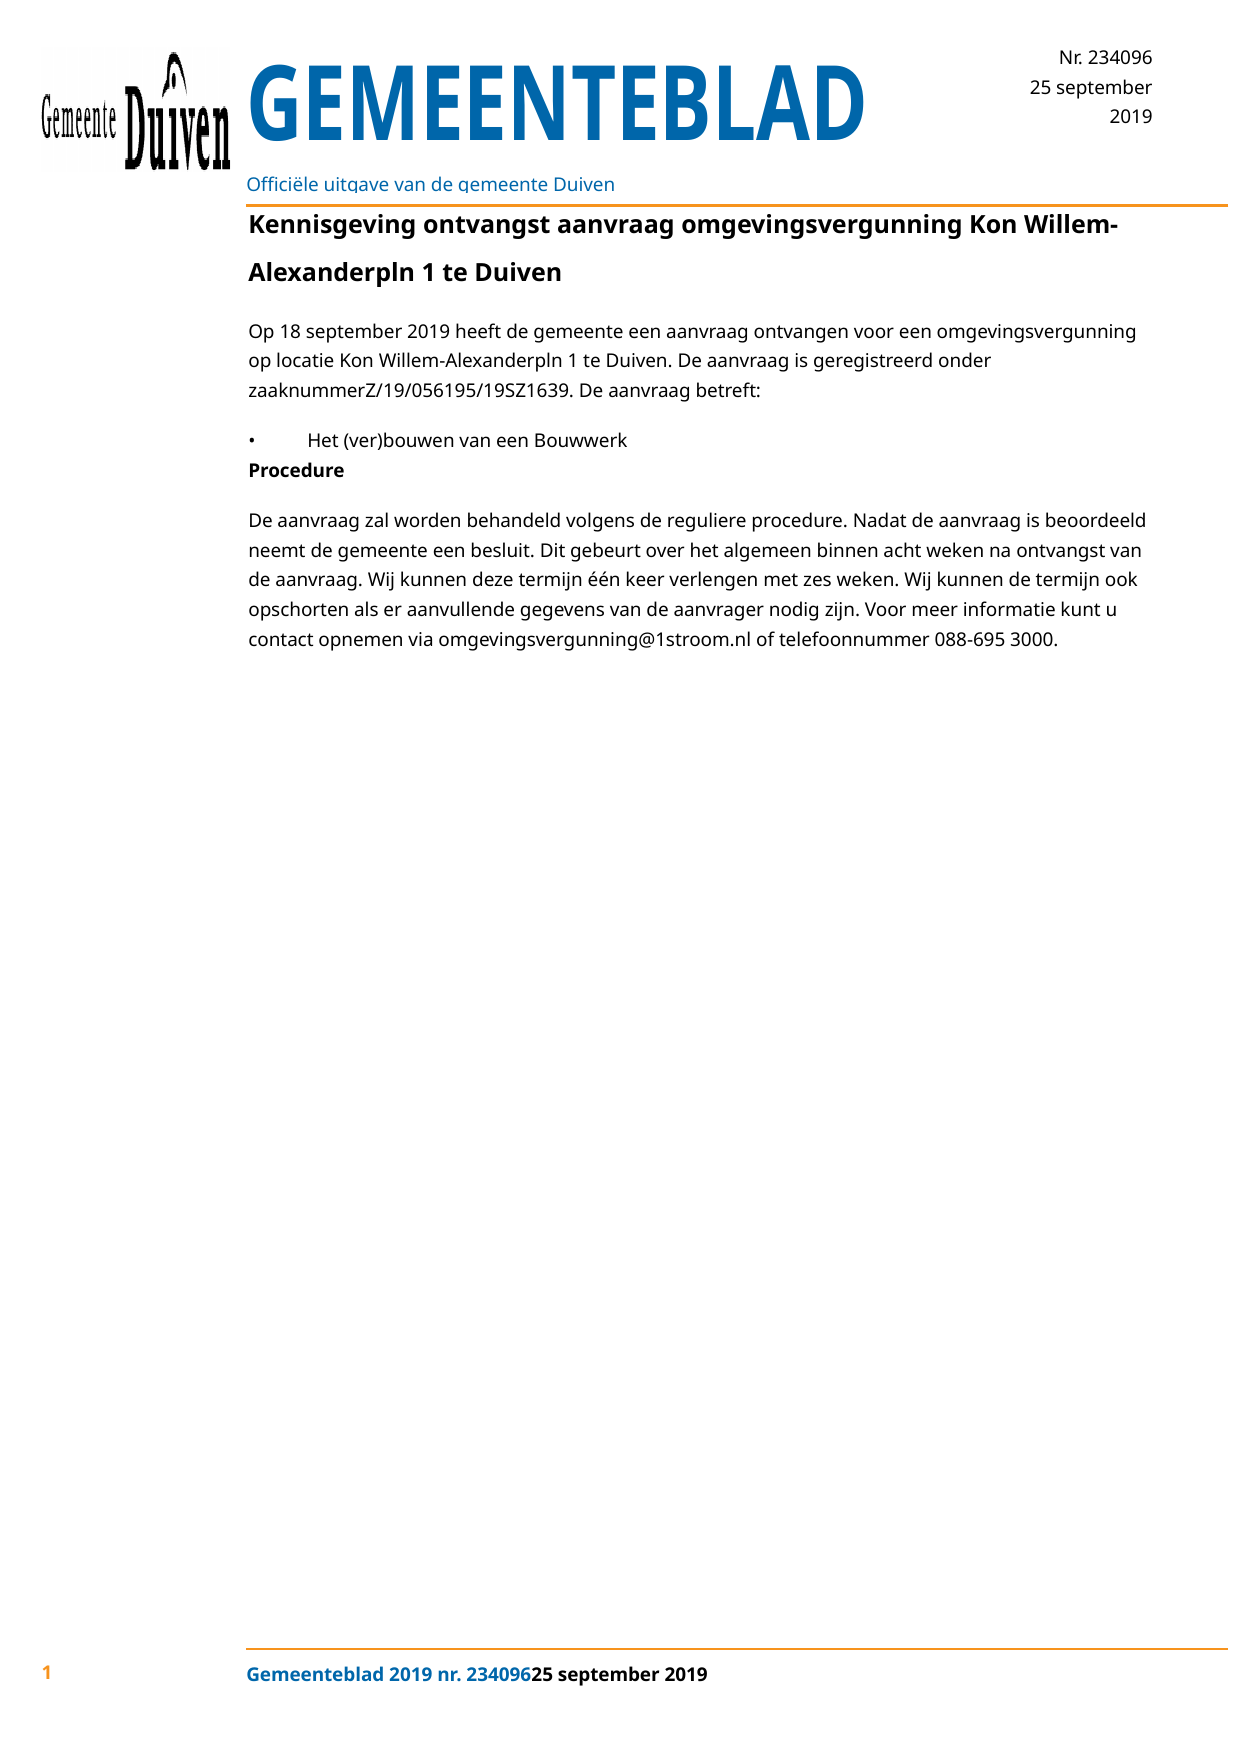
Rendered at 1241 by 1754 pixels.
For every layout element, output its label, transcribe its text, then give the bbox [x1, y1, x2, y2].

text Kennisgeving ontvangst aanvraag omgevingsvergunning Kon Willem-Alexanderpln 1 te Duiven [248, 207, 1152, 288]
text De aanvraag zal worden behandeld volgens de reguliere procedure. Nadat de aanvraag is beoordeeld neemt de gemeente een besluit. Dit gebeurt over het algemeen binnen acht weken na ontvangst van de aanvraag. Wij kunnen deze termijn één keer verlengen met zes weken. Wij kunnen de termijn ook opschorten als er aanvullende gegevens van de aanvrager nodig zijn. Voor meer informatie kunt u contact opnemen via omgevingsvergunning@1stroom.nl of telefoonnummer 088-695 3000. [248, 507, 1152, 652]
text Op 18 september 2019 heeft de gemeente een aanvraag ontvangen voor een omgevingsvergunning op locatie Kon Willem-Alexanderpln 1 te Duiven. De aanvraag is geregistreerd onder zaaknummerZ/19/056195/19SZ1639. De aanvraag betreft: [248, 318, 1152, 403]
list Het (ver)bouwen van een Bouwwerk [248, 427, 1152, 453]
picture [41, 47, 231, 172]
text Procedure [248, 457, 1152, 483]
